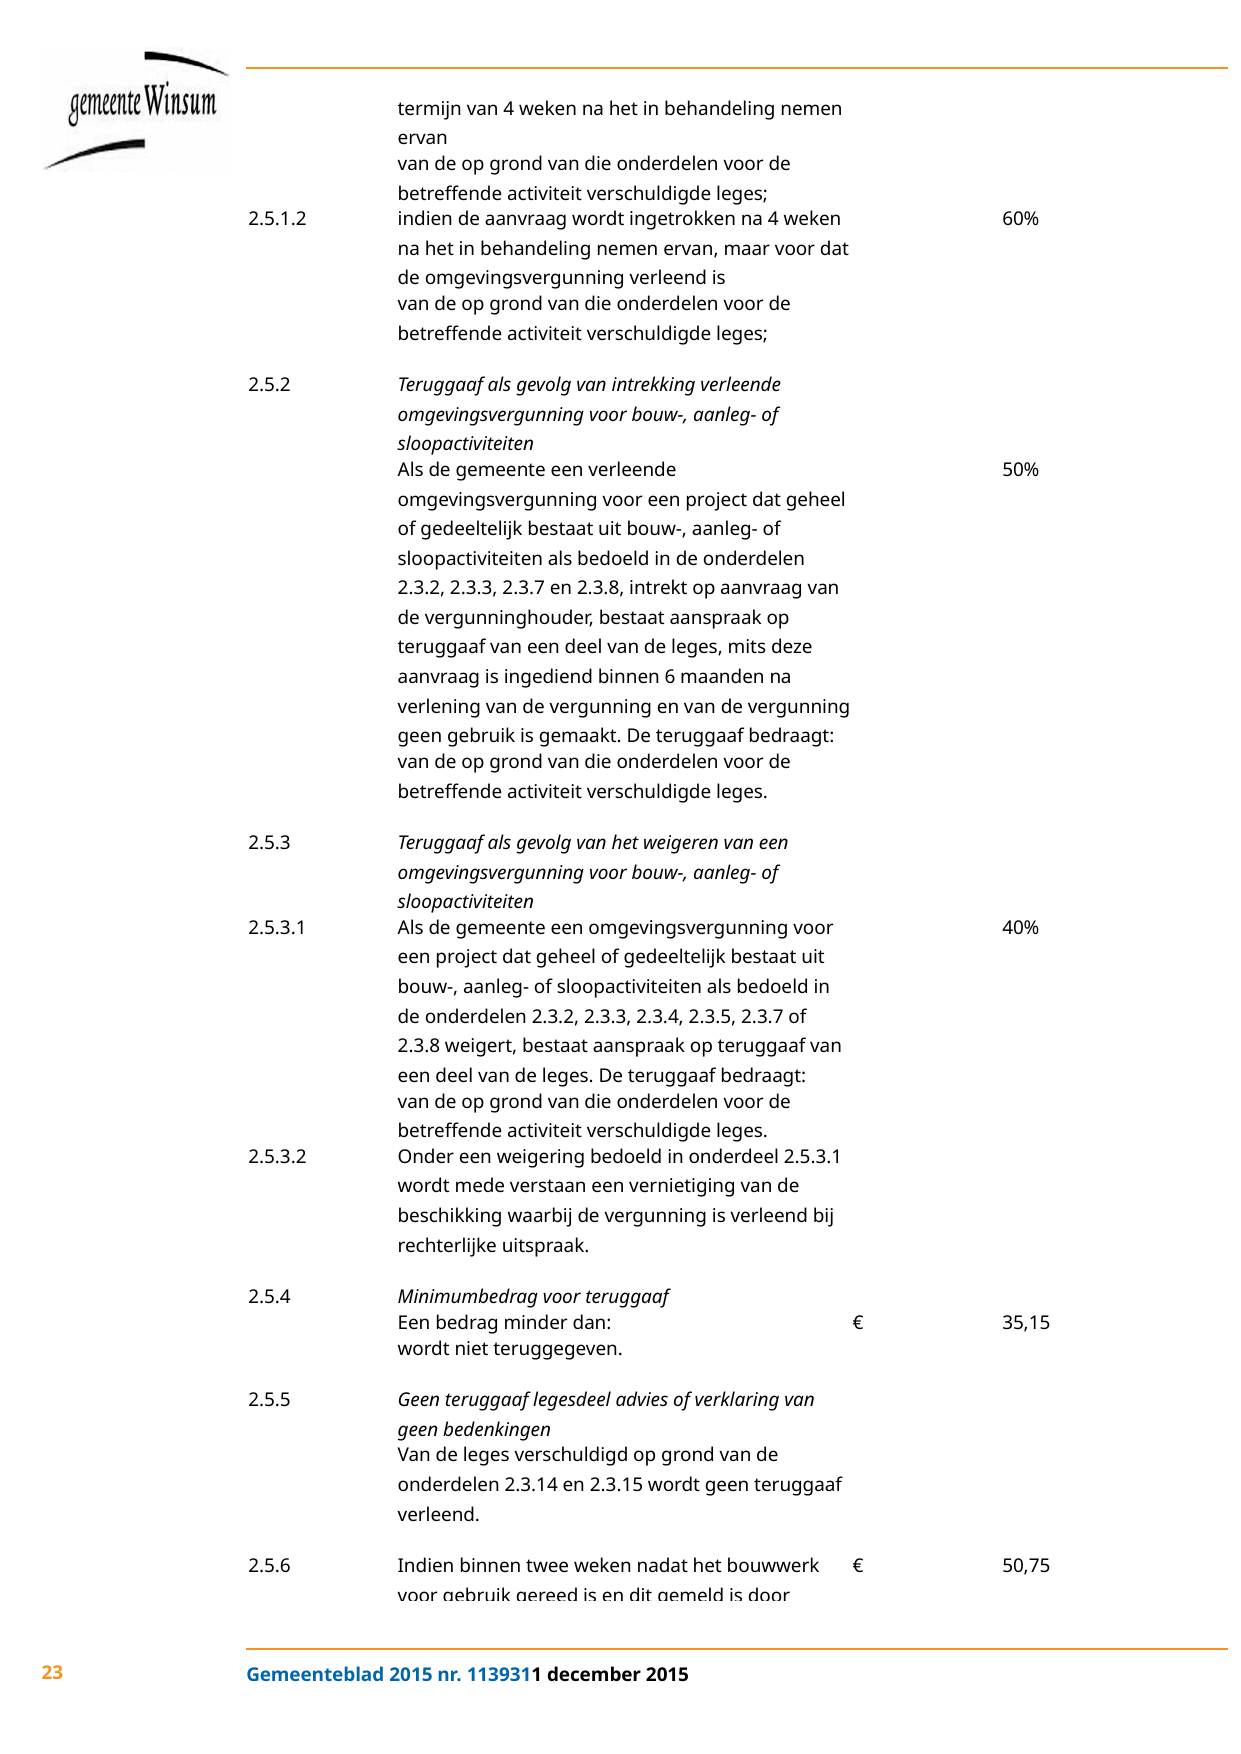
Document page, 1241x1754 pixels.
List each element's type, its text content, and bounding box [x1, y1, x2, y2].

table_cell 2.5.3.2 [248, 1143, 397, 1258]
table_cell 50,75 [1002, 1552, 1152, 1601]
table_cell [1002, 1361, 1152, 1386]
table_cell [248, 346, 397, 371]
table_cell [248, 1526, 397, 1552]
table_cell indien de aanvraag wordt ingetrokken na 4 weken na het in behandeling nemen ervan, maar voor dat de omgevingsvergunning verleend is [398, 205, 852, 290]
table_cell [398, 346, 852, 371]
table_cell 2.5.3 [248, 829, 397, 914]
table_cell [248, 1258, 397, 1283]
table_cell wordt niet teruggegeven. [398, 1335, 852, 1361]
table_cell van de op grond van die onderdelen voor de betreffende activiteit verschuldigde leges; [398, 150, 852, 205]
table_cell 2.5.5 [248, 1386, 397, 1442]
table_cell [1002, 1526, 1152, 1552]
table_cell Teruggaaf als gevolg van het weigeren van een omgevingsvergunning voor bouw-, aanleg- of sloopactiviteiten [398, 829, 852, 914]
table_cell [853, 1283, 1002, 1309]
table_cell Als de gemeente een omgevingsvergunning voor een project dat geheel of gedeeltelijk bestaat uit bouw-, aanleg- of sloopactiviteiten als bedoeld in de onderdelen 2.3.2, 2.3.3, 2.3.4, 2.3.5, 2.3.7 of 2.3.8 weigert, bestaat aanspraak op teruggaaf van een deel van de leges. De teruggaaf bedraagt: [398, 914, 852, 1088]
table_cell [853, 748, 1002, 803]
table_cell [398, 1526, 852, 1552]
table_cell [248, 1361, 397, 1386]
table_cell [853, 1335, 1002, 1361]
table_cell [853, 1143, 1002, 1258]
table_cell [248, 804, 397, 829]
table_cell [248, 95, 397, 150]
table_cell [1002, 1386, 1152, 1442]
table_cell [248, 1442, 397, 1526]
table_cell Van de leges verschuldigd op grond van de onderdelen 2.3.14 en 2.3.15 wordt geen teruggaaf verleend. [398, 1442, 852, 1526]
table_cell Minimumbedrag voor teruggaaf [398, 1283, 852, 1309]
table_cell 2.5.6 [248, 1552, 397, 1601]
table_cell [248, 290, 397, 346]
table_cell Teruggaaf als gevolg van intrekking verleende omgevingsvergunning voor bouw-, aanleg- of sloopactiviteiten [398, 371, 852, 456]
table_cell [1002, 1335, 1152, 1361]
table_cell [248, 1335, 397, 1361]
table_cell Indien binnen twee weken nadat het bouwwerk voor gebruik gereed is en dit gemeld is door [398, 1552, 852, 1601]
table_cell 2.5.4 [248, 1283, 397, 1309]
table_cell [248, 1088, 397, 1143]
table_cell [1002, 804, 1152, 829]
table_cell [853, 150, 1002, 205]
table_cell € [853, 1552, 1002, 1601]
table_cell 60% [1002, 205, 1152, 290]
table_cell [853, 456, 1002, 748]
table_cell termijn van 4 weken na het in behandeling nemen ervan [398, 95, 852, 150]
table_cell [853, 346, 1002, 371]
table_cell [853, 1386, 1002, 1442]
table_cell [853, 371, 1002, 456]
table_cell [248, 150, 397, 205]
table_cell € [853, 1309, 1002, 1335]
table_cell [853, 829, 1002, 914]
table_cell 50% [1002, 456, 1152, 748]
table_cell [1002, 1258, 1152, 1283]
table_cell [853, 1526, 1002, 1552]
table_cell Een bedrag minder dan: [398, 1309, 852, 1335]
table_cell [853, 205, 1002, 290]
table_cell [1002, 829, 1152, 914]
table_cell [853, 1088, 1002, 1143]
table_cell Geen teruggaaf legesdeel advies of verklaring van geen bedenkingen [398, 1386, 852, 1442]
table_cell [398, 1258, 852, 1283]
table_cell [853, 1361, 1002, 1386]
table_cell [248, 456, 397, 748]
table_cell [398, 1361, 852, 1386]
table_cell [1002, 150, 1152, 205]
table_cell [853, 95, 1002, 150]
table_cell [398, 804, 852, 829]
table_cell [1002, 290, 1152, 346]
table_cell Onder een weigering bedoeld in onderdeel 2.5.3.1 wordt mede verstaan een vernietiging van de beschikking waarbij de vergunning is verleend bij rechterlijke uitspraak. [398, 1143, 852, 1258]
table_cell [1002, 1442, 1152, 1526]
table_cell 40% [1002, 914, 1152, 1088]
table_cell 2.5.3.1 [248, 914, 397, 1088]
table_cell [853, 804, 1002, 829]
table_cell [1002, 1283, 1152, 1309]
table_cell 35,15 [1002, 1309, 1152, 1335]
table_cell [853, 1258, 1002, 1283]
table_cell [248, 1309, 397, 1335]
table_cell van de op grond van die onderdelen voor de betreffende activiteit verschuldigde leges. [398, 748, 852, 803]
picture [41, 47, 231, 172]
table_cell van de op grond van die onderdelen voor de betreffende activiteit verschuldigde leges; [398, 290, 852, 346]
table_cell [248, 748, 397, 803]
table_cell [853, 290, 1002, 346]
table_cell 2.5.1.2 [248, 205, 397, 290]
table_cell [1002, 748, 1152, 803]
table_cell Als de gemeente een verleende omgevingsvergunning voor een project dat geheel of gedeeltelijk bestaat uit bouw-, aanleg- of sloopactiviteiten als bedoeld in de onderdelen 2.3.2, 2.3.3, 2.3.7 en 2.3.8, intrekt op aanvraag van de vergunninghouder, bestaat aanspraak op teruggaaf van een deel van de leges, mits deze aanvraag is ingediend binnen 6 maanden na verlening van de vergunning en van de vergunning geen gebruik is gemaakt. De teruggaaf bedraagt: [398, 456, 852, 748]
table_cell [1002, 1143, 1152, 1258]
table_cell [1002, 371, 1152, 456]
table_cell [853, 1442, 1002, 1526]
table_cell [1002, 1088, 1152, 1143]
table_cell [1002, 95, 1152, 150]
table_cell van de op grond van die onderdelen voor de betreffende activiteit verschuldigde leges. [398, 1088, 852, 1143]
table_cell 2.5.2 [248, 371, 397, 456]
table_cell [1002, 346, 1152, 371]
table_cell [853, 914, 1002, 1088]
